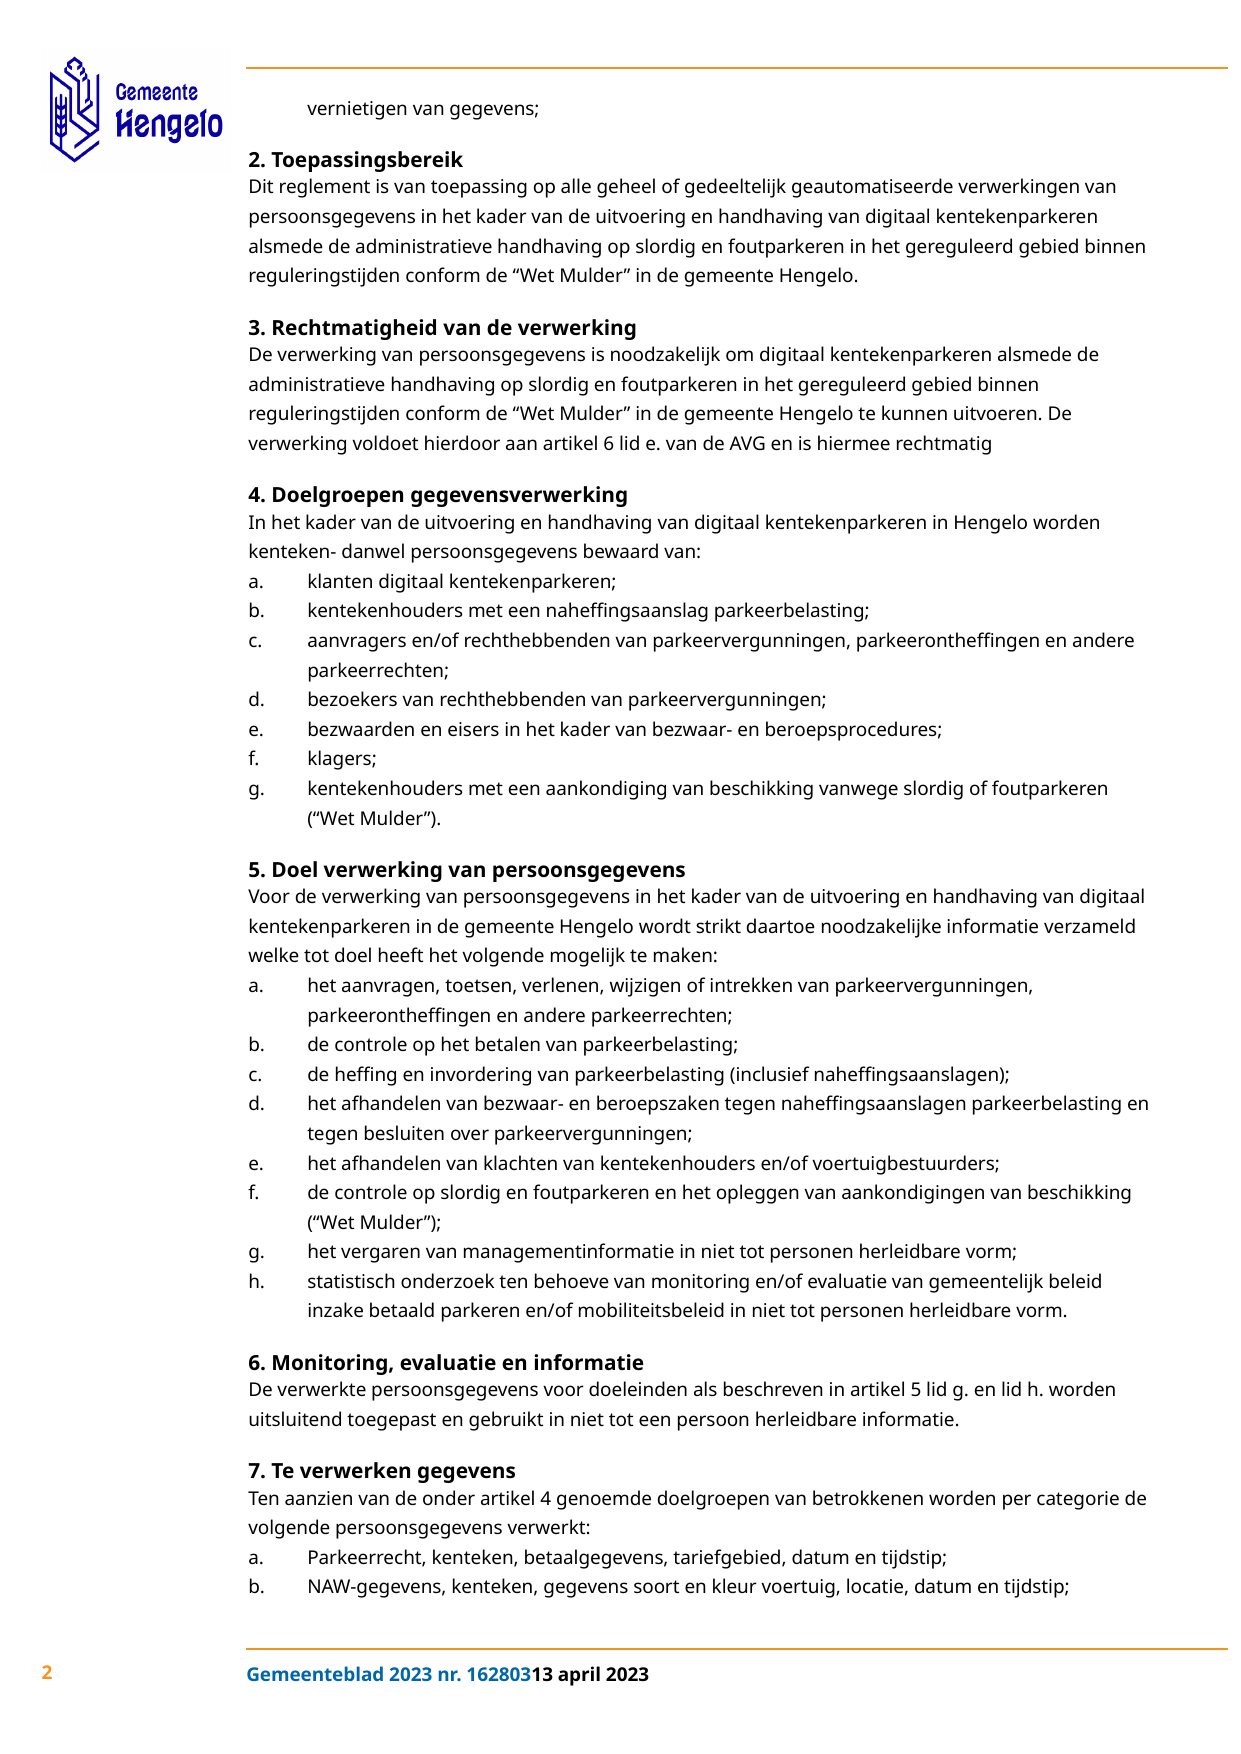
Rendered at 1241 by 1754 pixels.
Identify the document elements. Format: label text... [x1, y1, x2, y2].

list klanten digitaal kentekenparkeren; [248, 568, 1152, 594]
text In het kader van de uitvoering en handhaving van digitaal kentekenparkeren in Hengelo worden kenteken- danwel persoonsgegevens bewaard van: [248, 509, 1152, 564]
list vernietigen van gegevens; [248, 95, 1152, 121]
list het aanvragen, toetsen, verlenen, wijzigen of intrekken van parkeervergunningen, parkeerontheffingen en andere parkeerrechten; [248, 972, 1152, 1028]
list de controle op het betalen van parkeerbelasting; [248, 1031, 1152, 1057]
list het afhandelen van bezwaar- en beroepszaken tegen naheffingsaanslagen parkeerbelasting en tegen besluiten over parkeervergunningen; [248, 1091, 1152, 1146]
text 5. Doel verwerking van persoonsgegevens [248, 855, 1152, 883]
list kentekenhouders met een naheffingsaanslag parkeerbelasting; [248, 598, 1152, 623]
text 4. Doelgroepen gegevensverwerking [248, 480, 1152, 509]
text De verwerkte persoonsgegevens voor doeleinden als beschreven in artikel 5 lid g. en lid h. worden uitsluitend toegepast en gebruikt in niet tot een persoon herleidbare informatie. [248, 1377, 1152, 1432]
list bezoekers van rechthebbenden van parkeervergunningen; [248, 686, 1152, 712]
picture [41, 47, 231, 172]
list het vergaren van managementinformatie in niet tot personen herleidbare vorm; [248, 1238, 1152, 1264]
text 3. Rechtmatigheid van de verwerking [248, 313, 1152, 341]
list statistisch onderzoek ten behoeve van monitoring en/of evaluatie van gemeentelijk beleid inzake betaald parkeren en/of mobiliteitsbeleid in niet tot personen herleidbare vorm. [248, 1268, 1152, 1323]
list de heffing en invordering van parkeerbelasting (inclusief naheffingsaanslagen); [248, 1061, 1152, 1087]
text 7. Te verwerken gegevens [248, 1457, 1152, 1485]
list aanvragers en/of rechthebbenden van parkeervergunningen, parkeerontheffingen en andere parkeerrechten; [248, 627, 1152, 682]
list de controle op slordig en foutparkeren en het opleggen van aankondigingen van beschikking (“Wet Mulder”); [248, 1179, 1152, 1235]
text De verwerking van persoonsgegevens is noodzakelijk om digitaal kentekenparkeren alsmede de administratieve handhaving op slordig en foutparkeren in het gereguleerd gebied binnen reguleringstijden conform de “Wet Mulder” in de gemeente Hengelo te kunnen uitvoeren. De verwerking voldoet hierdoor aan artikel 6 lid e. van de AVG en is hiermee rechtmatig [248, 341, 1152, 456]
list Parkeerrecht, kenteken, betaalgegevens, tariefgebied, datum en tijdstip; [248, 1544, 1152, 1570]
list kentekenhouders met een aankondiging van beschikking vanwege slordig of foutparkeren (“Wet Mulder”). [248, 775, 1152, 830]
text Voor de verwerking van persoonsgegevens in het kader van de uitvoering en handhaving van digitaal kentekenparkeren in de gemeente Hengelo wordt strikt daartoe noodzakelijke informatie verzameld welke tot doel heeft het volgende mogelijk te maken: [248, 883, 1152, 968]
list het afhandelen van klachten van kentekenhouders en/of voertuigbestuurders; [248, 1150, 1152, 1176]
list bezwaarden en eisers in het kader van bezwaar- en beroepsprocedures; [248, 716, 1152, 742]
list klagers; [248, 746, 1152, 771]
list NAW-gegevens, kenteken, gegevens soort en kleur voertuig, locatie, datum en tijdstip; [248, 1574, 1152, 1599]
text Dit reglement is van toepassing op alle geheel of gedeeltelijk geautomatiseerde verwerkingen van persoonsgegevens in het kader van de uitvoering en handhaving van digitaal kentekenparkeren alsmede de administratieve handhaving op slordig en foutparkeren in het gereguleerd gebied binnen reguleringstijden conform de “Wet Mulder” in de gemeente Hengelo. [248, 174, 1152, 288]
text Ten aanzien van de onder artikel 4 genoemde doelgroepen van betrokkenen worden per categorie de volgende persoonsgegevens verwerkt: [248, 1485, 1152, 1540]
text 2. Toepassingsbereik [248, 145, 1152, 174]
text 6. Monitoring, evaluatie en informatie [248, 1348, 1152, 1377]
